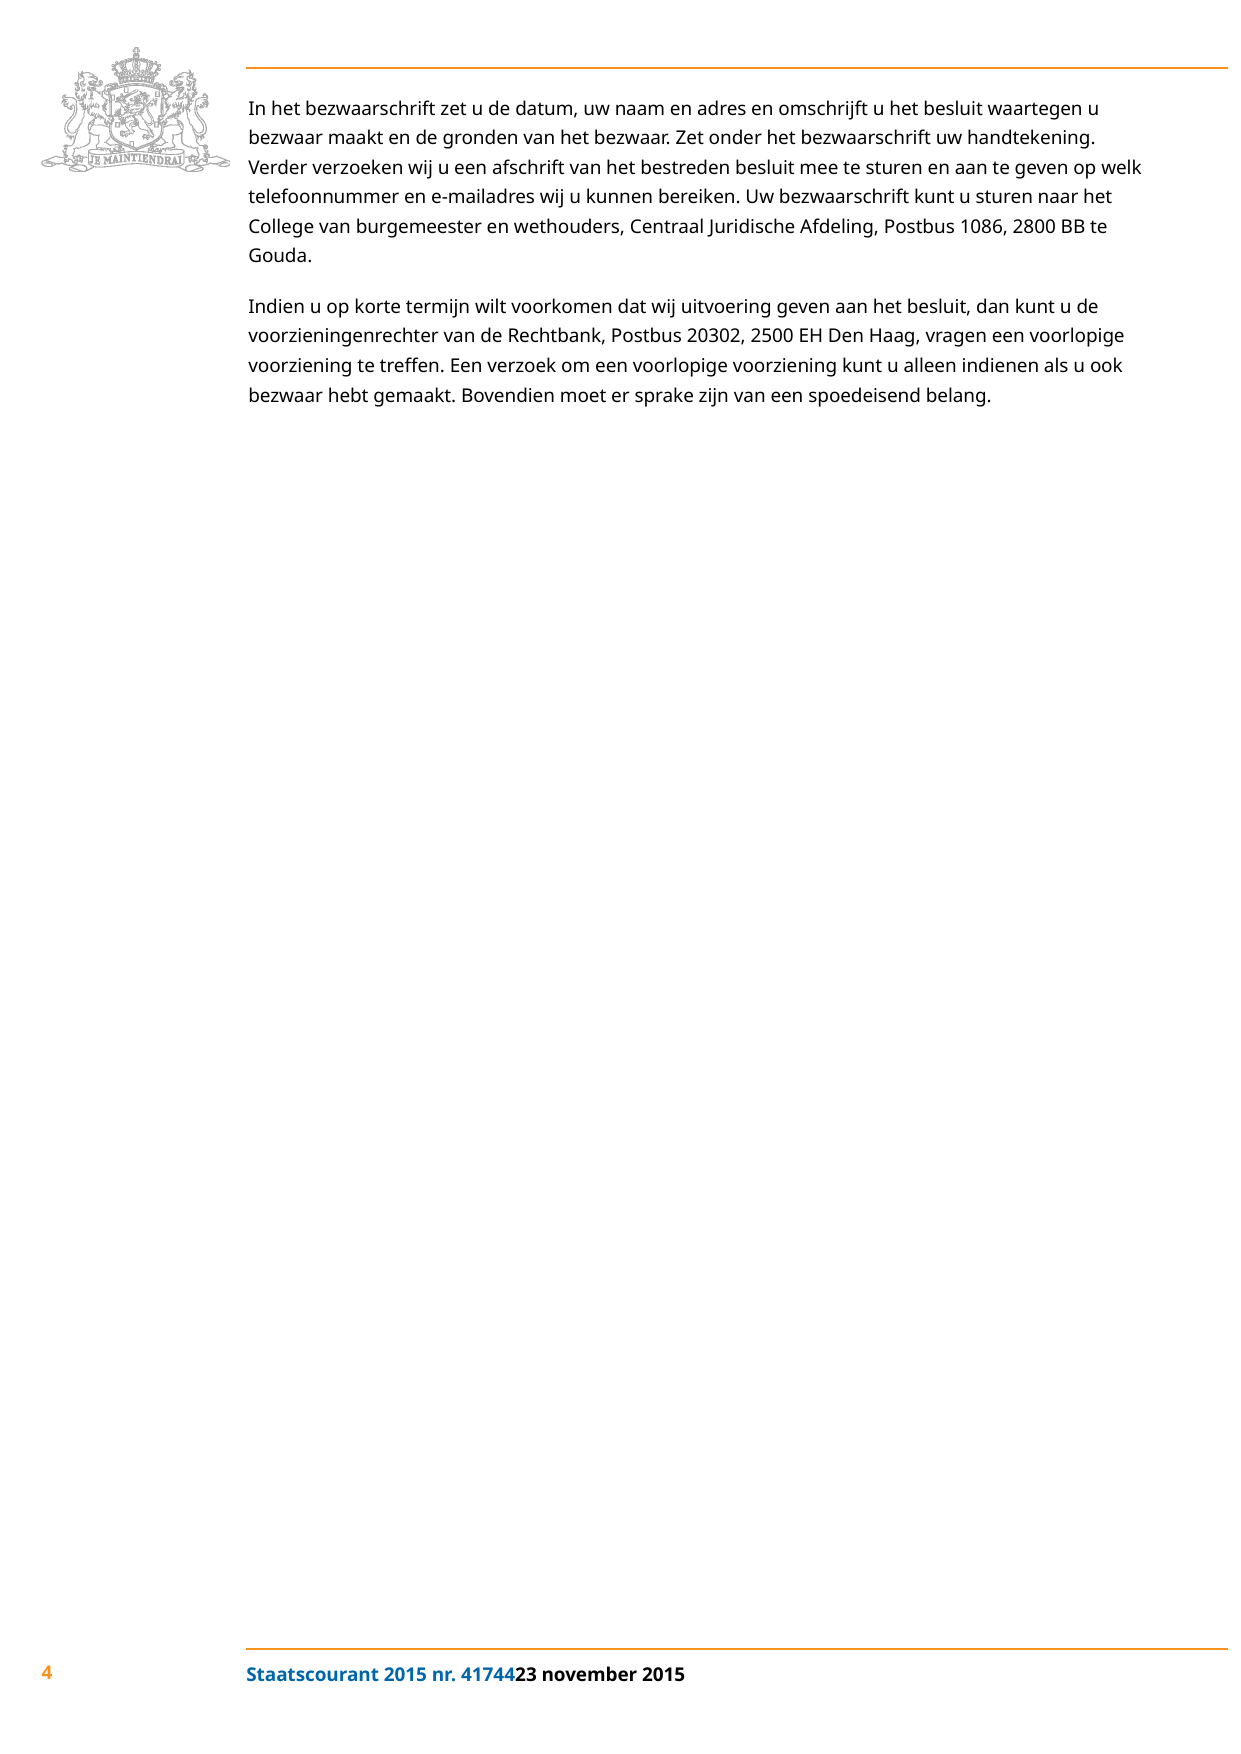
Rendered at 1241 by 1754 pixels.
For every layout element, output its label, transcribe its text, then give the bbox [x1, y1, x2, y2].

picture [41, 47, 231, 172]
text Indien u op korte termijn wilt voorkomen dat wij uitvoering geven aan het besluit, dan kunt u de voorzieningenrechter van de Rechtbank, Postbus 20302, 2500 EH Den Haag, vragen een voorlopige voorziening te treffen. Een verzoek om een voorlopige voorziening kunt u alleen indienen als u ook bezwaar hebt gemaakt. Bovendien moet er sprake zijn van een spoedeisend belang. [248, 293, 1152, 408]
text In het bezwaarschrift zet u de datum, uw naam en adres en omschrijft u het besluit waartegen u bezwaar maakt en de gronden van het bezwaar. Zet onder het bezwaarschrift uw handtekening. Verder verzoeken wij u een afschrift van het bestreden besluit mee te sturen en aan te geven op welk telefoonnummer en e-mailadres wij u kunnen bereiken. Uw bezwaarschrift kunt u sturen naar het College van burgemeester en wethouders, Centraal Juridische Afdeling, Postbus 1086, 2800 BB te Gouda. [248, 95, 1152, 268]
